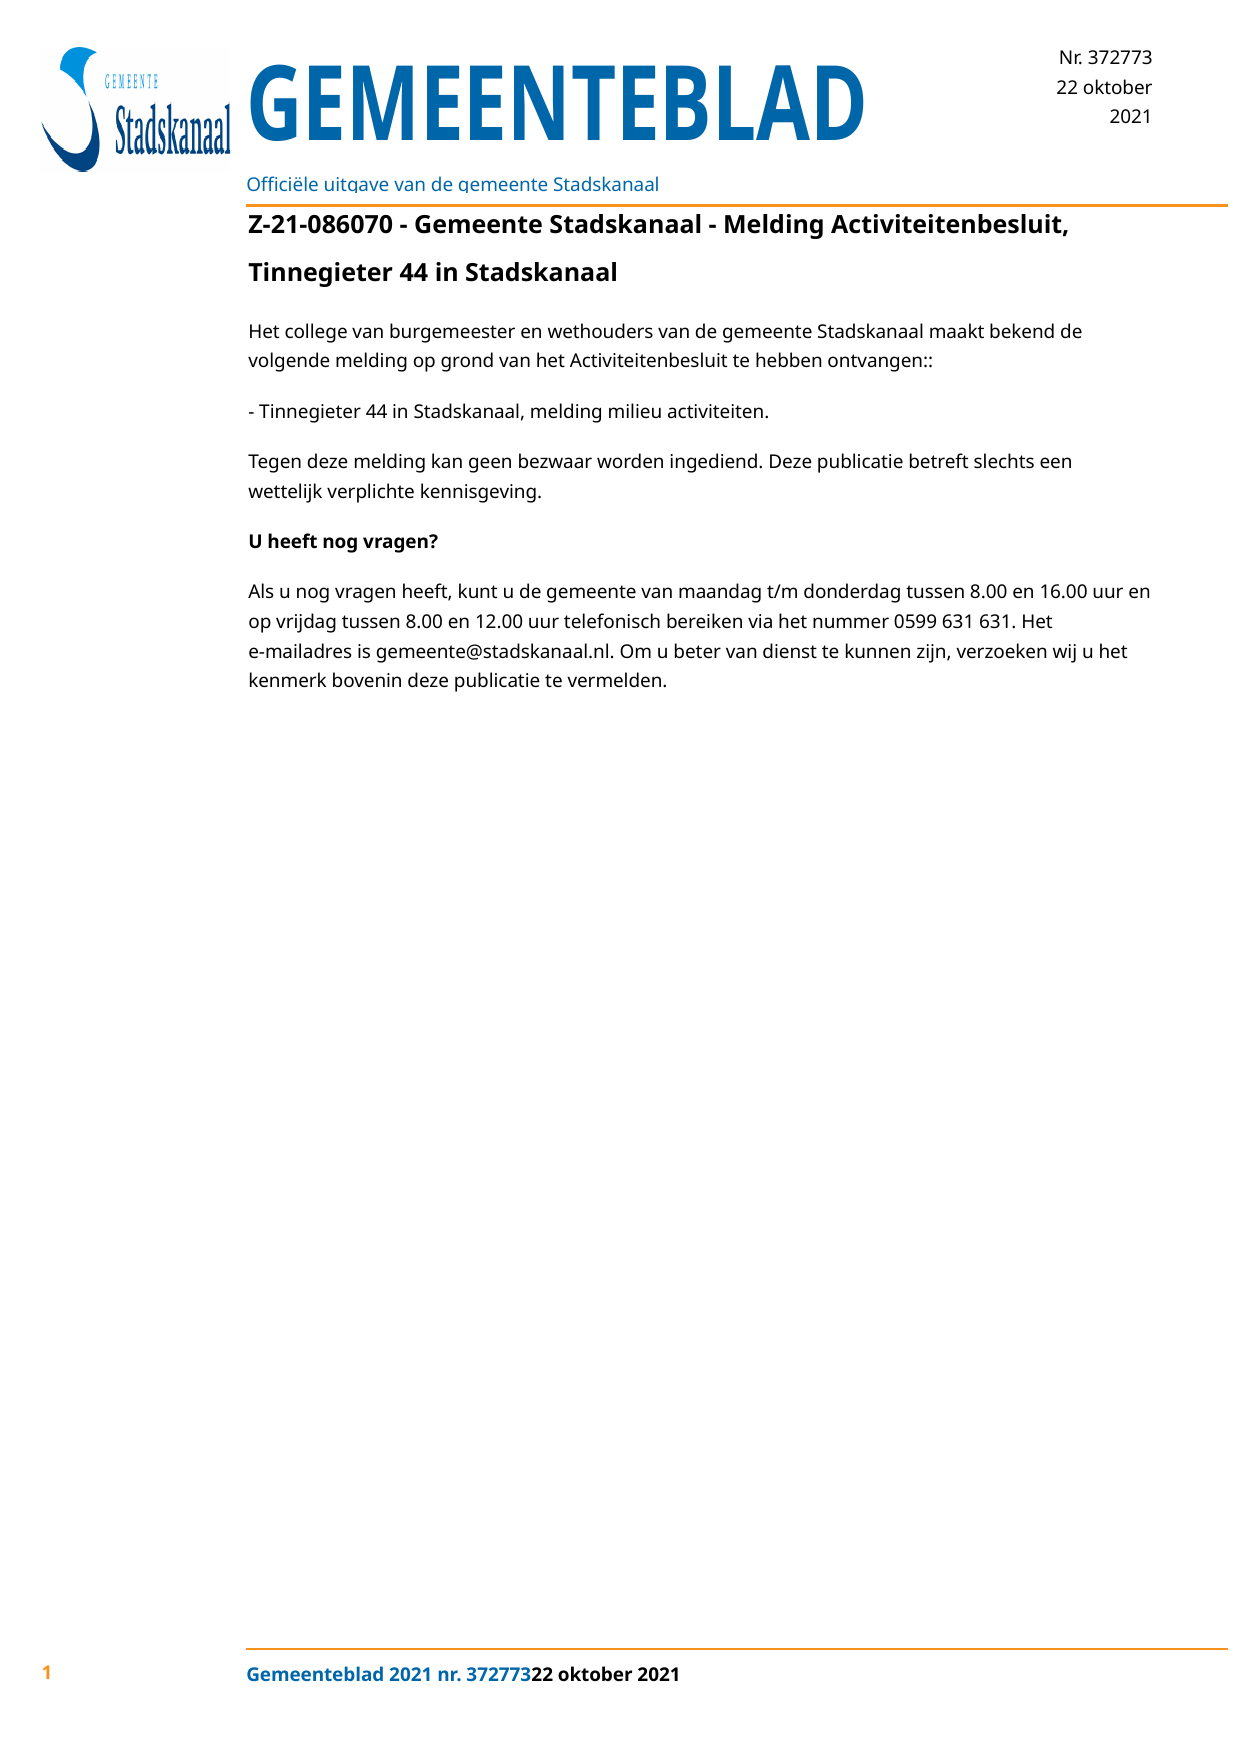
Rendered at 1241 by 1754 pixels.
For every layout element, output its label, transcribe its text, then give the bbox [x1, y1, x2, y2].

text Het college van burgemeester en wethouders van de gemeente Stadskanaal maakt bekend de volgende melding op grond van het Activiteitenbesluit te hebben ontvangen:: [248, 318, 1152, 373]
picture [41, 47, 231, 172]
text U heeft nog vragen? [248, 528, 1152, 554]
text Tegen deze melding kan geen bezwaar worden ingediend. Deze publicatie betreft slechts een wettelijk verplichte kennisgeving. [248, 448, 1152, 504]
text Als u nog vragen heeft, kunt u de gemeente van maandag t/m donderdag tussen 8.00 en 16.00 uur en op vrijdag tussen 8.00 en 12.00 uur telefonisch bereiken via het nummer 0599 631 631. Het e‑mailadres is gemeente@stadskanaal.nl. Om u beter van dienst te kunnen zijn, verzoeken wij u het kenmerk bovenin deze publicatie te vermelden. [248, 579, 1152, 693]
text - Tinnegieter 44 in Stadskanaal, melding milieu activiteiten. [248, 398, 1152, 424]
text Z-21-086070 - Gemeente Stadskanaal - Melding Activiteitenbesluit, Tinnegieter 44 in Stadskanaal [248, 207, 1152, 288]
